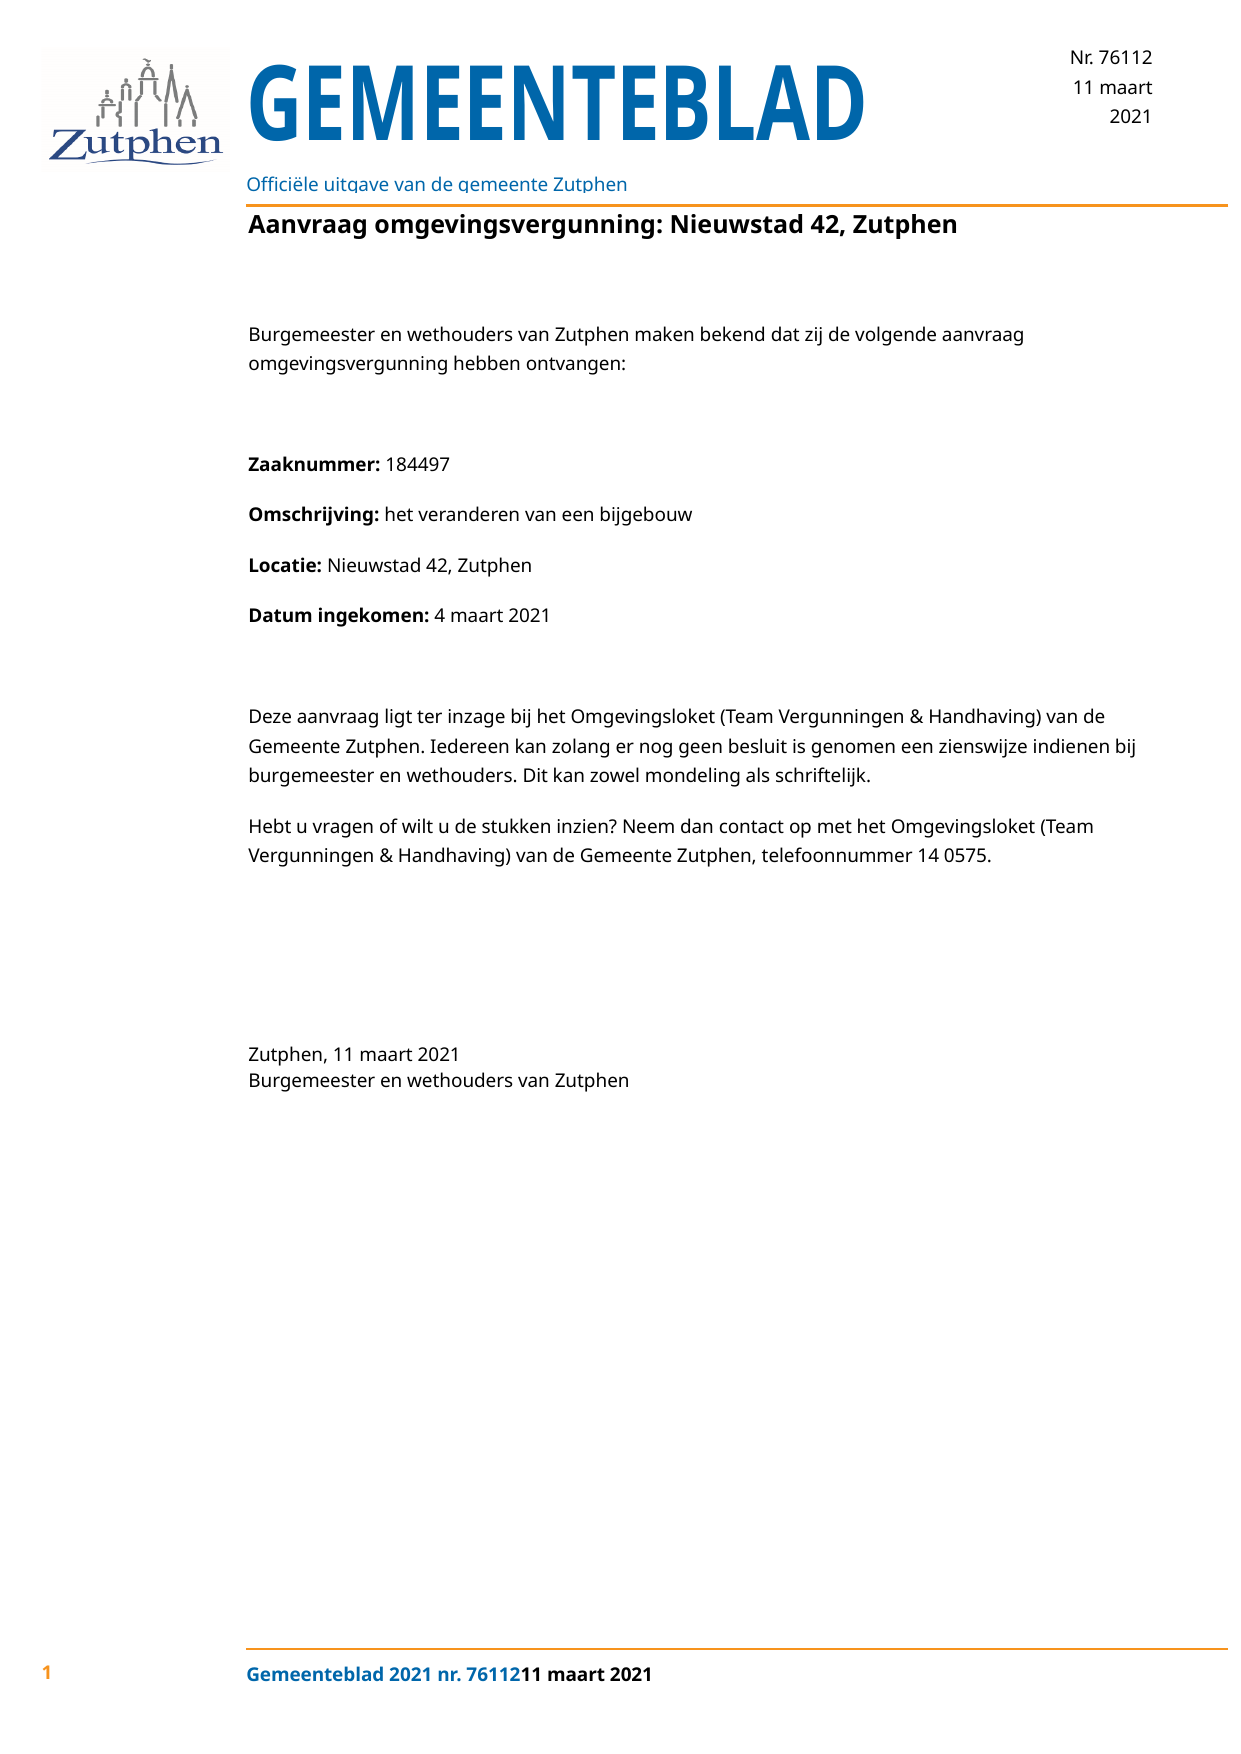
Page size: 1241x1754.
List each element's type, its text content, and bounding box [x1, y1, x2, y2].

text Zaaknummer: 184497 [248, 451, 1152, 477]
text Aanvraag omgevingsvergunning: Nieuwstad 42, Zutphen [248, 207, 1152, 241]
text Omschrijving: het veranderen van een bijgebouw [248, 502, 1152, 527]
text Burgemeester en wethouders van Zutphen [248, 1067, 1152, 1093]
picture [41, 47, 231, 172]
text Burgemeester en wethouders van Zutphen maken bekend dat zij de volgende aanvraag omgevingsvergunning hebben ontvangen: [248, 321, 1152, 376]
text Datum ingekomen: 4 maart 2021 [248, 602, 1152, 628]
text Zutphen, 11 maart 2021 [248, 1041, 1152, 1067]
text Hebt u vragen of wilt u de stukken inzien? Neem dan contact op met het Omgevingsloket (Team Vergunningen & Handhaving) van de Gemeente Zutphen, telefoonnummer 14 0575. [248, 813, 1152, 868]
text Deze aanvraag ligt ter inzage bij het Omgevingsloket (Team Vergunningen & Handhaving) van de Gemeente Zutphen. Iedereen kan zolang er nog geen besluit is genomen een zienswijze indienen bij burgemeester en wethouders. Dit kan zowel mondeling als schriftelijk. [248, 703, 1152, 788]
text Locatie: Nieuwstad 42, Zutphen [248, 552, 1152, 578]
